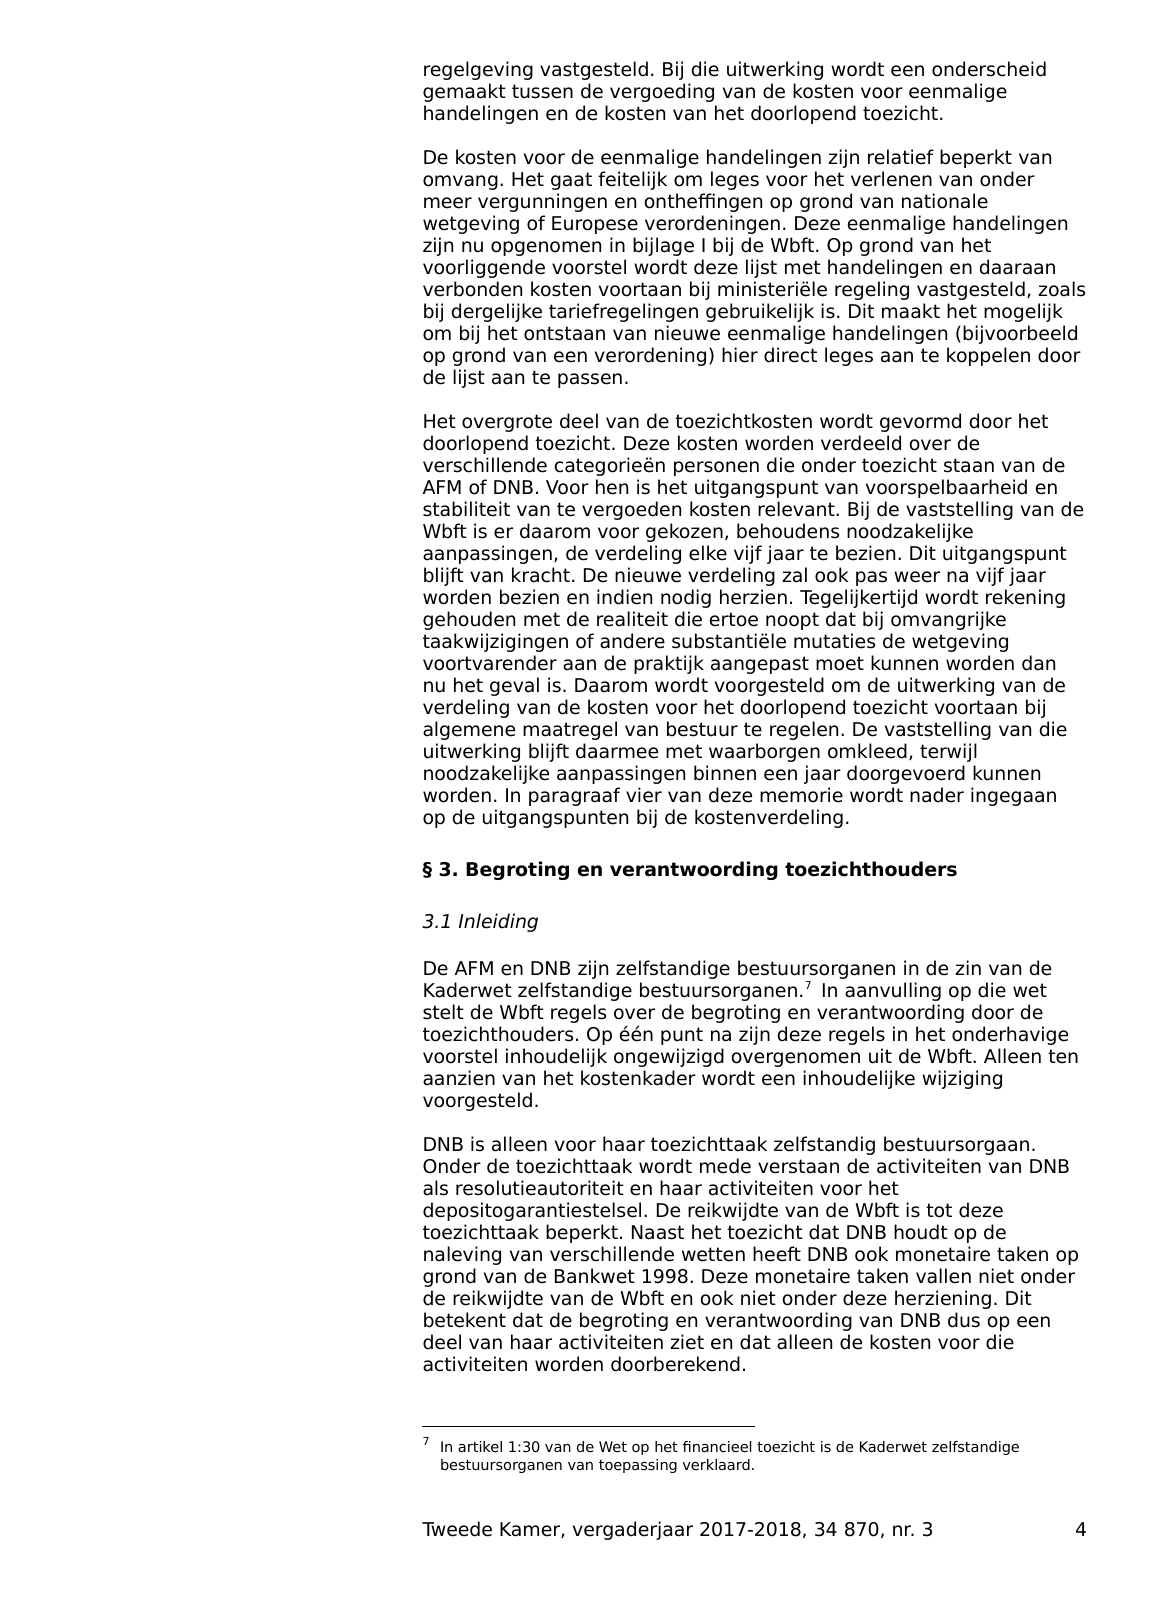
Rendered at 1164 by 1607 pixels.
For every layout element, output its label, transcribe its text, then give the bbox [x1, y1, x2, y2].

text Het overgrote deel van de toezichtkosten wordt gevormd door het doorlopend toezicht. Deze kosten worden verdeeld over de verschillende categorieën personen die onder toezicht staan van de AFM of DNB. Voor hen is het uitgangspunt van voorspelbaarheid en stabiliteit van te vergoeden kosten relevant. Bij de vaststelling van de Wbft is er daarom voor gekozen, behoudens noodzakelijke aanpassingen, de verdeling elke vijf jaar te bezien. Dit uitgangspunt blijft van kracht. De nieuwe verdeling zal ook pas weer na vijf jaar worden bezien en indien nodig herzien. Tegelijkertijd wordt rekening gehouden met de realiteit die ertoe noopt dat bij omvangrijke taakwijzigingen of andere substantiële mutaties de wetgeving voortvarender aan de praktijk aangepast moet kunnen worden dan nu het geval is. Daarom wordt voorgesteld om de uitwerking van de verdeling van de kosten voor het doorlopend toezicht voortaan bij algemene maatregel van bestuur te regelen. De vaststelling van die uitwerking blijft daarmee met waarborgen omkleed, terwijl noodzakelijke aanpassingen binnen een jaar doorgevoerd kunnen worden. In paragraaf vier van deze memorie wordt nader ingegaan op de uitgangspunten bij de kostenverdeling. [422, 411, 1087, 829]
text In artikel 1:30 van de Wet op het financieel toezicht is de Kaderwet zelfstandige bestuursorganen van toepassing verklaard. [422, 1435, 1087, 1474]
text DNB is alleen voor haar toezichttaak zelfstandig bestuursorgaan. Onder de toezichttaak wordt mede verstaan de activiteiten van DNB als resolutieautoriteit en haar activiteiten voor het depositogarantiestelsel. De reikwijdte van de Wbft is tot deze toezichttaak beperkt. Naast het toezicht dat DNB houdt op de naleving van verschillende wetten heeft DNB ook monetaire taken op grond van de Bankwet 1998. Deze monetaire taken vallen niet onder de reikwijdte van de Wbft en ook niet onder deze herziening. Dit betekent dat de begroting en verantwoording van DNB dus op een deel van haar activiteiten ziet en dat alleen de kosten voor die activiteiten worden doorberekend. [422, 1134, 1087, 1376]
subtitle 3.1 Inleiding [422, 911, 1087, 933]
subtitle § 3. Begroting en verantwoording toezichthouders [422, 859, 1087, 881]
text De kosten voor de eenmalige handelingen zijn relatief beperkt van omvang. Het gaat feitelijk om leges voor het verlenen van onder meer vergunningen en ontheffingen op grond van nationale wetgeving of Europese verordeningen. Deze eenmalige handelingen zijn nu opgenomen in bijlage I bij de Wbft. Op grond van het voorliggende voorstel wordt deze lijst met handelingen en daaraan verbonden kosten voortaan bij ministeriële regeling vastgesteld, zoals bij dergelijke tariefregelingen gebruikelijk is. Dit maakt het mogelijk om bij het ontstaan van nieuwe eenmalige handelingen (bijvoorbeeld op grond van een verordening) hier direct leges aan te koppelen door de lijst aan te passen. [422, 147, 1087, 389]
text De AFM en DNB zijn zelfstandige bestuursorganen in de zin van de Kaderwet zelfstandige bestuursorganen. In aanvulling op die wet stelt de Wbft regels over de begroting en verantwoording door de toezichthouders. Op één punt na zijn deze regels in het onderhavige voorstel inhoudelijk ongewijzigd overgenomen uit de Wbft. Alleen ten aanzien van het kostenkader wordt een inhoudelijke wijziging voorgesteld. [422, 958, 1087, 1112]
text regelgeving vastgesteld. Bij die uitwerking wordt een onderscheid gemaakt tussen de vergoeding van de kosten voor eenmalige handelingen en de kosten van het doorlopend toezicht. [422, 59, 1087, 125]
